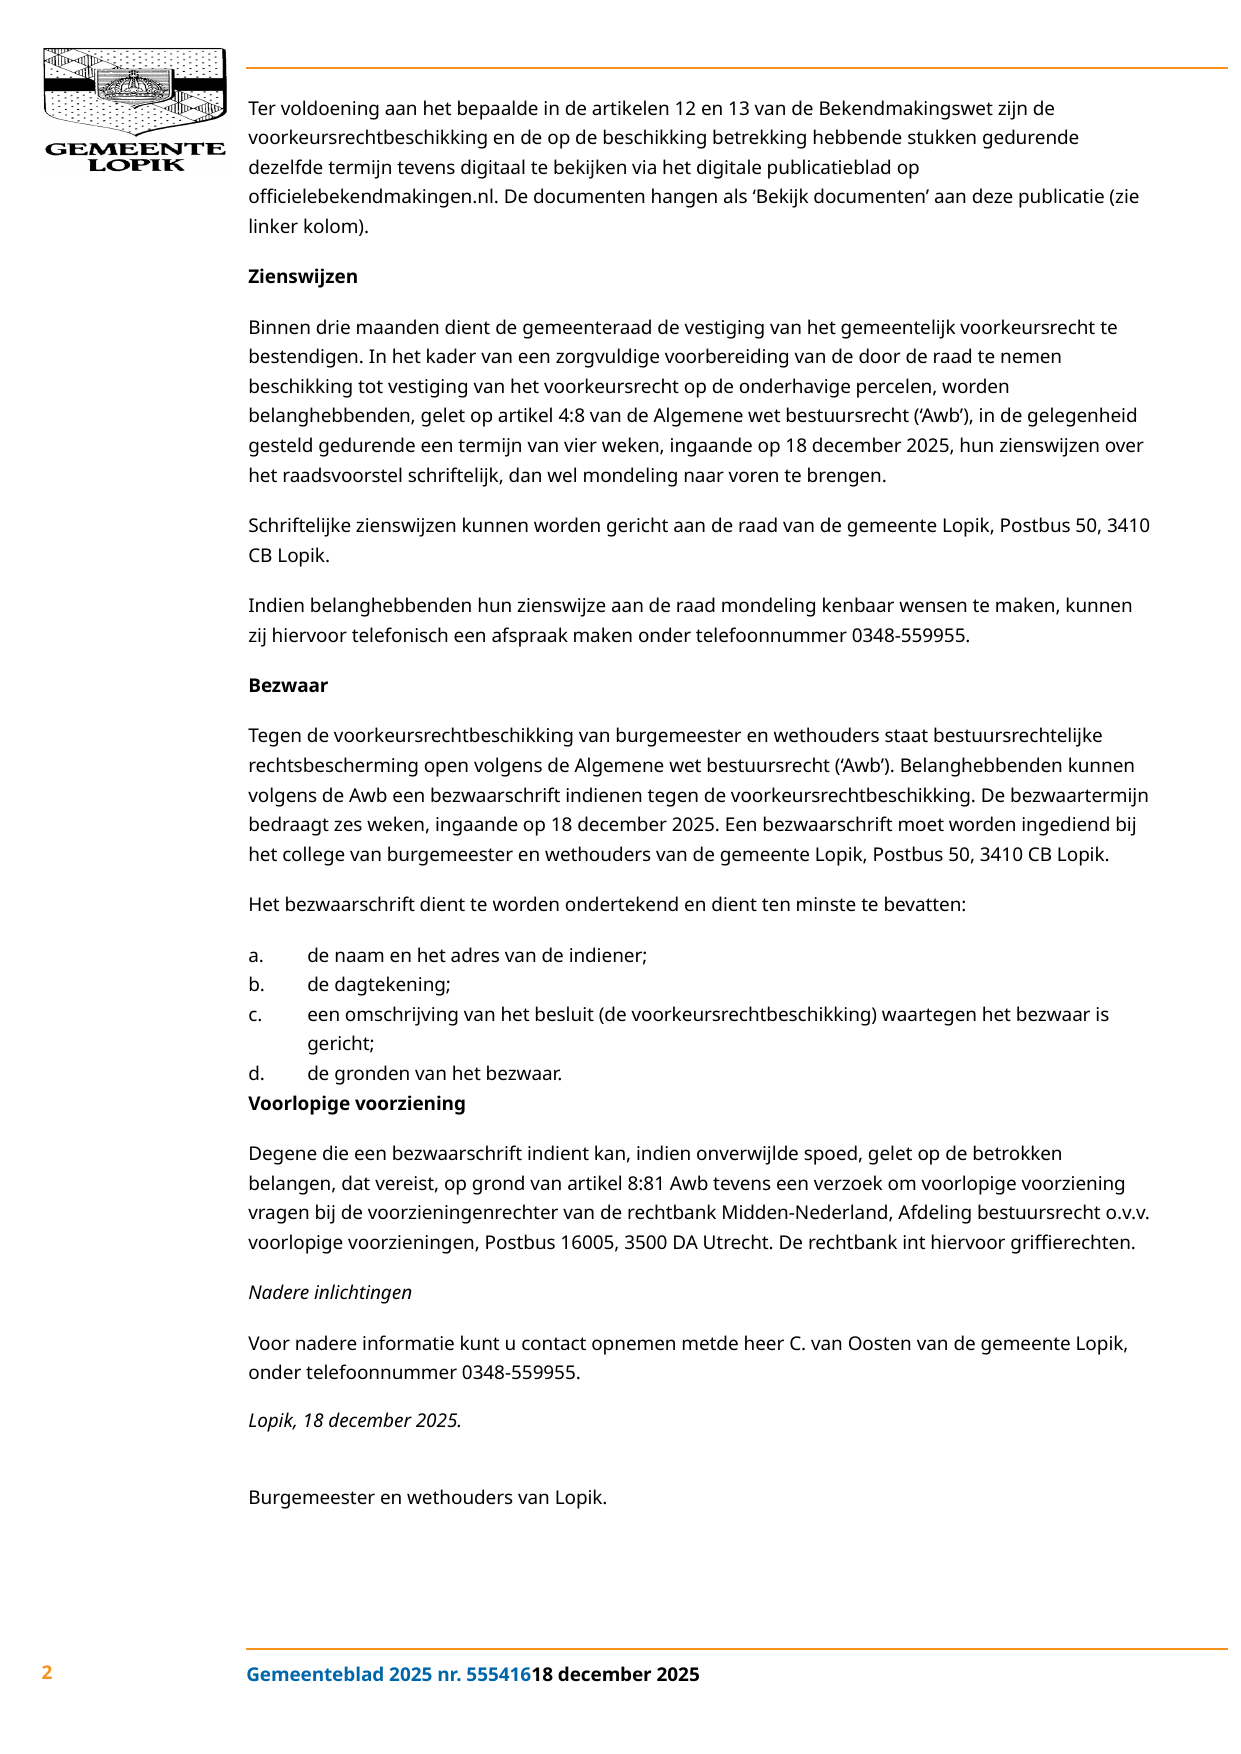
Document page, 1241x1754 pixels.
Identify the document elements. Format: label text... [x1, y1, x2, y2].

list de naam en het adres van de indiener; [248, 942, 1152, 968]
text Burgemeester en wethouders van Lopik. [248, 1484, 1152, 1510]
text Tegen de voorkeursrechtbeschikking van burgemeester en wethouders staat bestuursrechtelijke rechtsbescherming open volgens de Algemene wet bestuursrecht (‘Awb’). Belanghebbenden kunnen volgens de Awb een bezwaarschrift indienen tegen de voorkeursrechtbeschikking. De bezwaartermijn bedraagt zes weken, ingaande op 18 december 2025. Een bezwaarschrift moet worden ingediend bij het college van burgemeester en wethouders van de gemeente Lopik, Postbus 50, 3410 CB Lopik. [248, 723, 1152, 867]
text Degene die een bezwaarschrift indient kan, indien onverwijlde spoed, gelet op de betrokken belangen, dat vereist, op grond van artikel 8:81 Awb tevens een verzoek om voorlopige voorziening vragen bij de voorzieningenrechter van de rechtbank Midden-Nederland, Afdeling bestuursrecht o.v.v. voorlopige voorzieningen, Postbus 16005, 3500 DA Utrecht. De rechtbank int hiervoor griffierechten. [248, 1140, 1152, 1255]
text Voorlopige voorziening [248, 1090, 1152, 1116]
text Het bezwaarschrift dient te worden ondertekend en dient ten minste te bevatten: [248, 891, 1152, 917]
text Lopik, 18 december 2025. [248, 1407, 1152, 1433]
picture [41, 47, 231, 172]
list een omschrijving van het besluit (de voorkeursrechtbeschikking) waartegen het bezwaar is gericht; [248, 1001, 1152, 1056]
text Indien belanghebbenden hun zienswijze aan de raad mondeling kenbaar wensen te maken, kunnen zij hiervoor telefonisch een afspraak maken onder telefoonnummer 0348-559955. [248, 592, 1152, 648]
text Zienswijzen [248, 263, 1152, 289]
list de dagtekening; [248, 971, 1152, 997]
text Binnen drie maanden dient de gemeenteraad de vestiging van het gemeentelijk voorkeursrecht te bestendigen. In het kader van een zorgvuldige voorbereiding van de door de raad te nemen beschikking tot vestiging van het voorkeursrecht op de onderhavige percelen, worden belanghebbenden, gelet op artikel 4:8 van de Algemene wet bestuursrecht (‘Awb’), in de gelegenheid gesteld gedurende een termijn van vier weken, ingaande op 18 december 2025, hun zienswijzen over het raadsvoorstel schriftelijk, dan wel mondeling naar voren te brengen. [248, 314, 1152, 488]
text Nadere inlichtingen [248, 1279, 1152, 1305]
list de gronden van het bezwaar. [248, 1060, 1152, 1086]
text Schriftelijke zienswijzen kunnen worden gericht aan de raad van de gemeente Lopik, Postbus 50, 3410 CB Lopik. [248, 512, 1152, 568]
text Bezwaar [248, 672, 1152, 698]
text Ter voldoening aan het bepaalde in de artikelen 12 en 13 van de Bekendmakingswet zijn de voorkeursrechtbeschikking en de op de beschikking betrekking hebbende stukken gedurende dezelfde termijn tevens digitaal te bekijken via het digitale publicatieblad op officielebekendmakingen.nl. De documenten hangen als ‘Bekijk documenten’ aan deze publicatie (zie linker kolom). [248, 95, 1152, 239]
text Voor nadere informatie kunt u contact opnemen metde heer C. van Oosten van de gemeente Lopik, onder telefoonnummer 0348-559955. [248, 1330, 1152, 1385]
